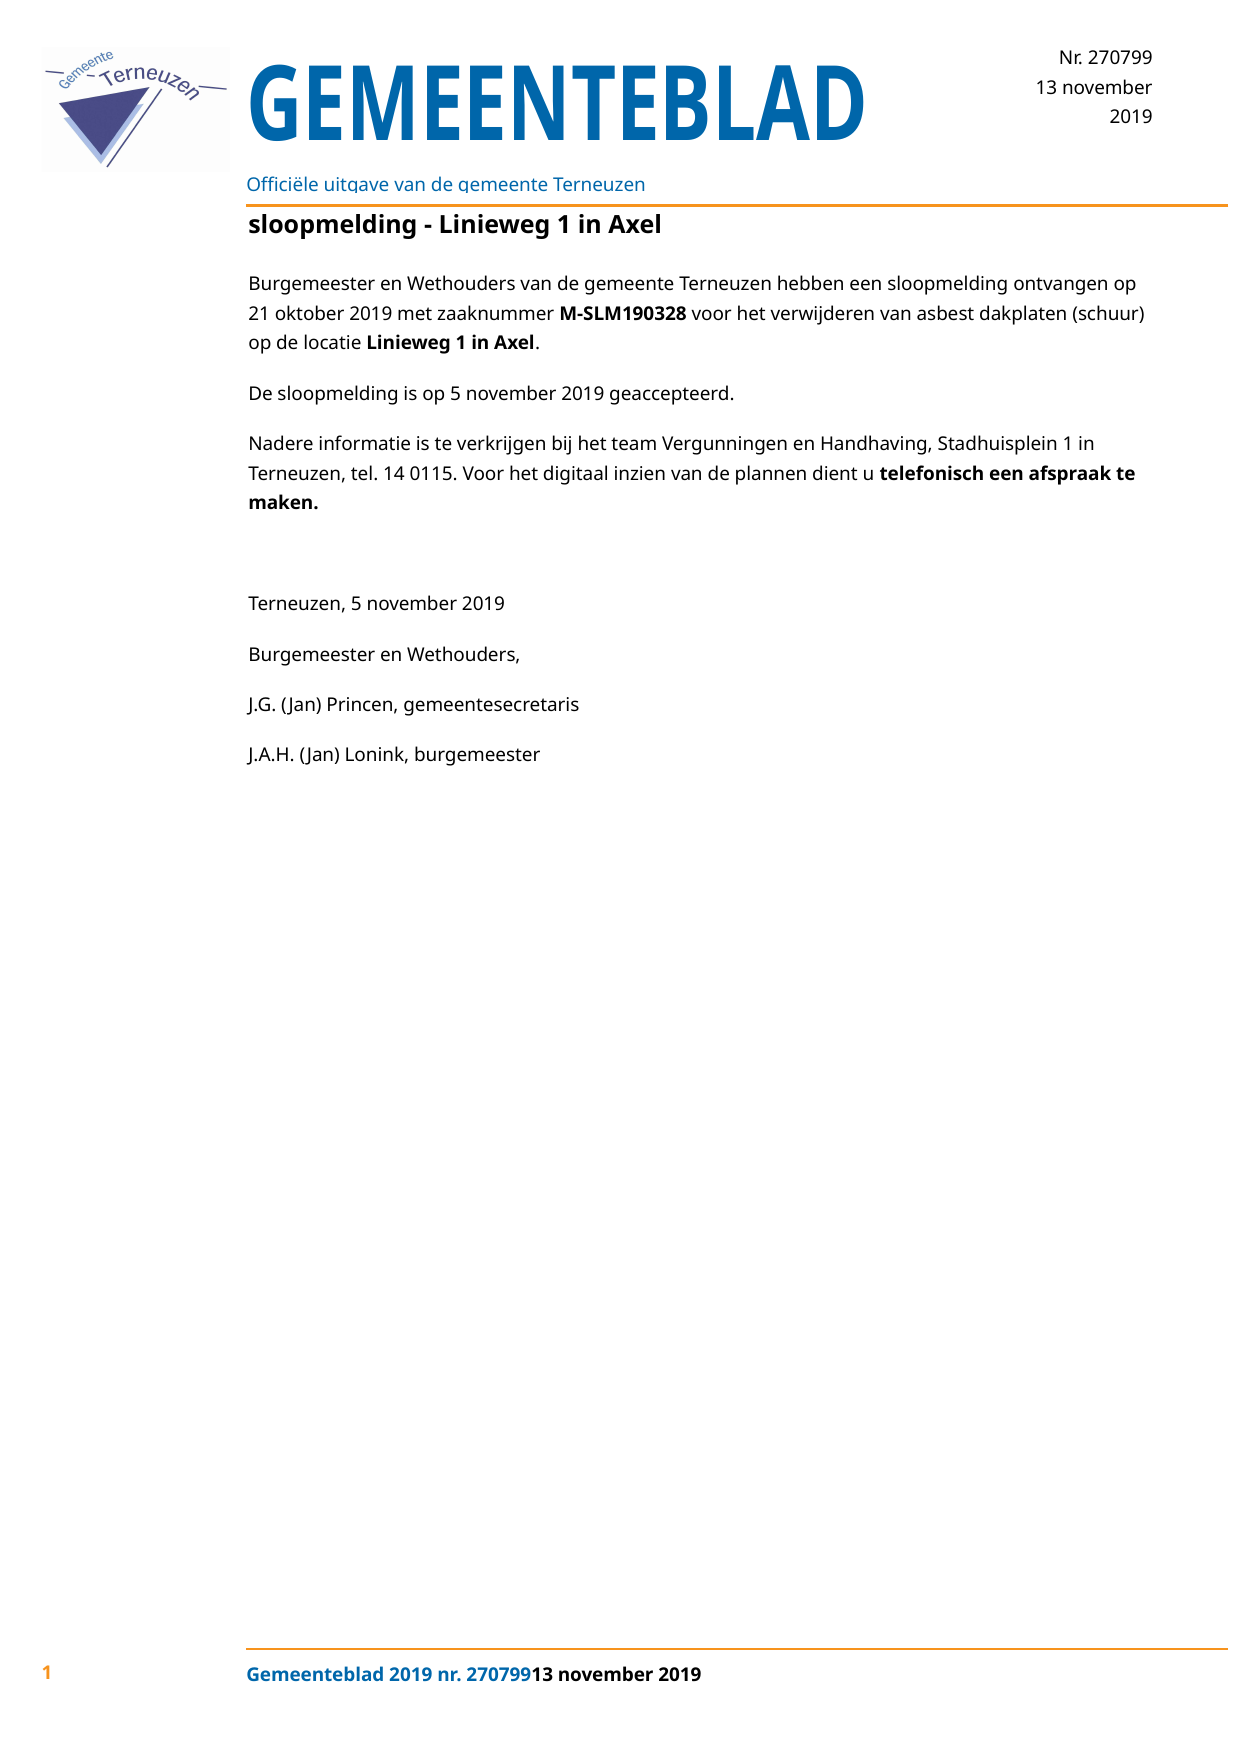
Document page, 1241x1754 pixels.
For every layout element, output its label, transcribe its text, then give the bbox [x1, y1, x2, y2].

text Burgemeester en Wethouders van de gemeente Terneuzen hebben een sloopmelding ontvangen op 21 oktober 2019 met zaaknummer M-SLM190328 voor het verwijderen van asbest dakplaten (schuur) op de locatie Linieweg 1 in Axel. [248, 270, 1152, 355]
text Burgemeester en Wethouders, [248, 641, 1152, 666]
picture [41, 47, 231, 172]
text J.G. (Jan) Princen, gemeentesecretaris [248, 691, 1152, 717]
text sloopmelding - Linieweg 1 in Axel [248, 207, 1152, 241]
text De sloopmelding is op 5 november 2019 geaccepteerd. [248, 380, 1152, 406]
text Terneuzen, 5 november 2019 [248, 590, 1152, 616]
text Nadere informatie is te verkrijgen bij het team Vergunningen en Handhaving, Stadhuisplein 1 in Terneuzen, tel. 14 0115. Voor het digitaal inzien van de plannen dient u telefonisch een afspraak te maken. [248, 430, 1152, 515]
text J.A.H. (Jan) Lonink, burgemeester [248, 742, 1152, 767]
